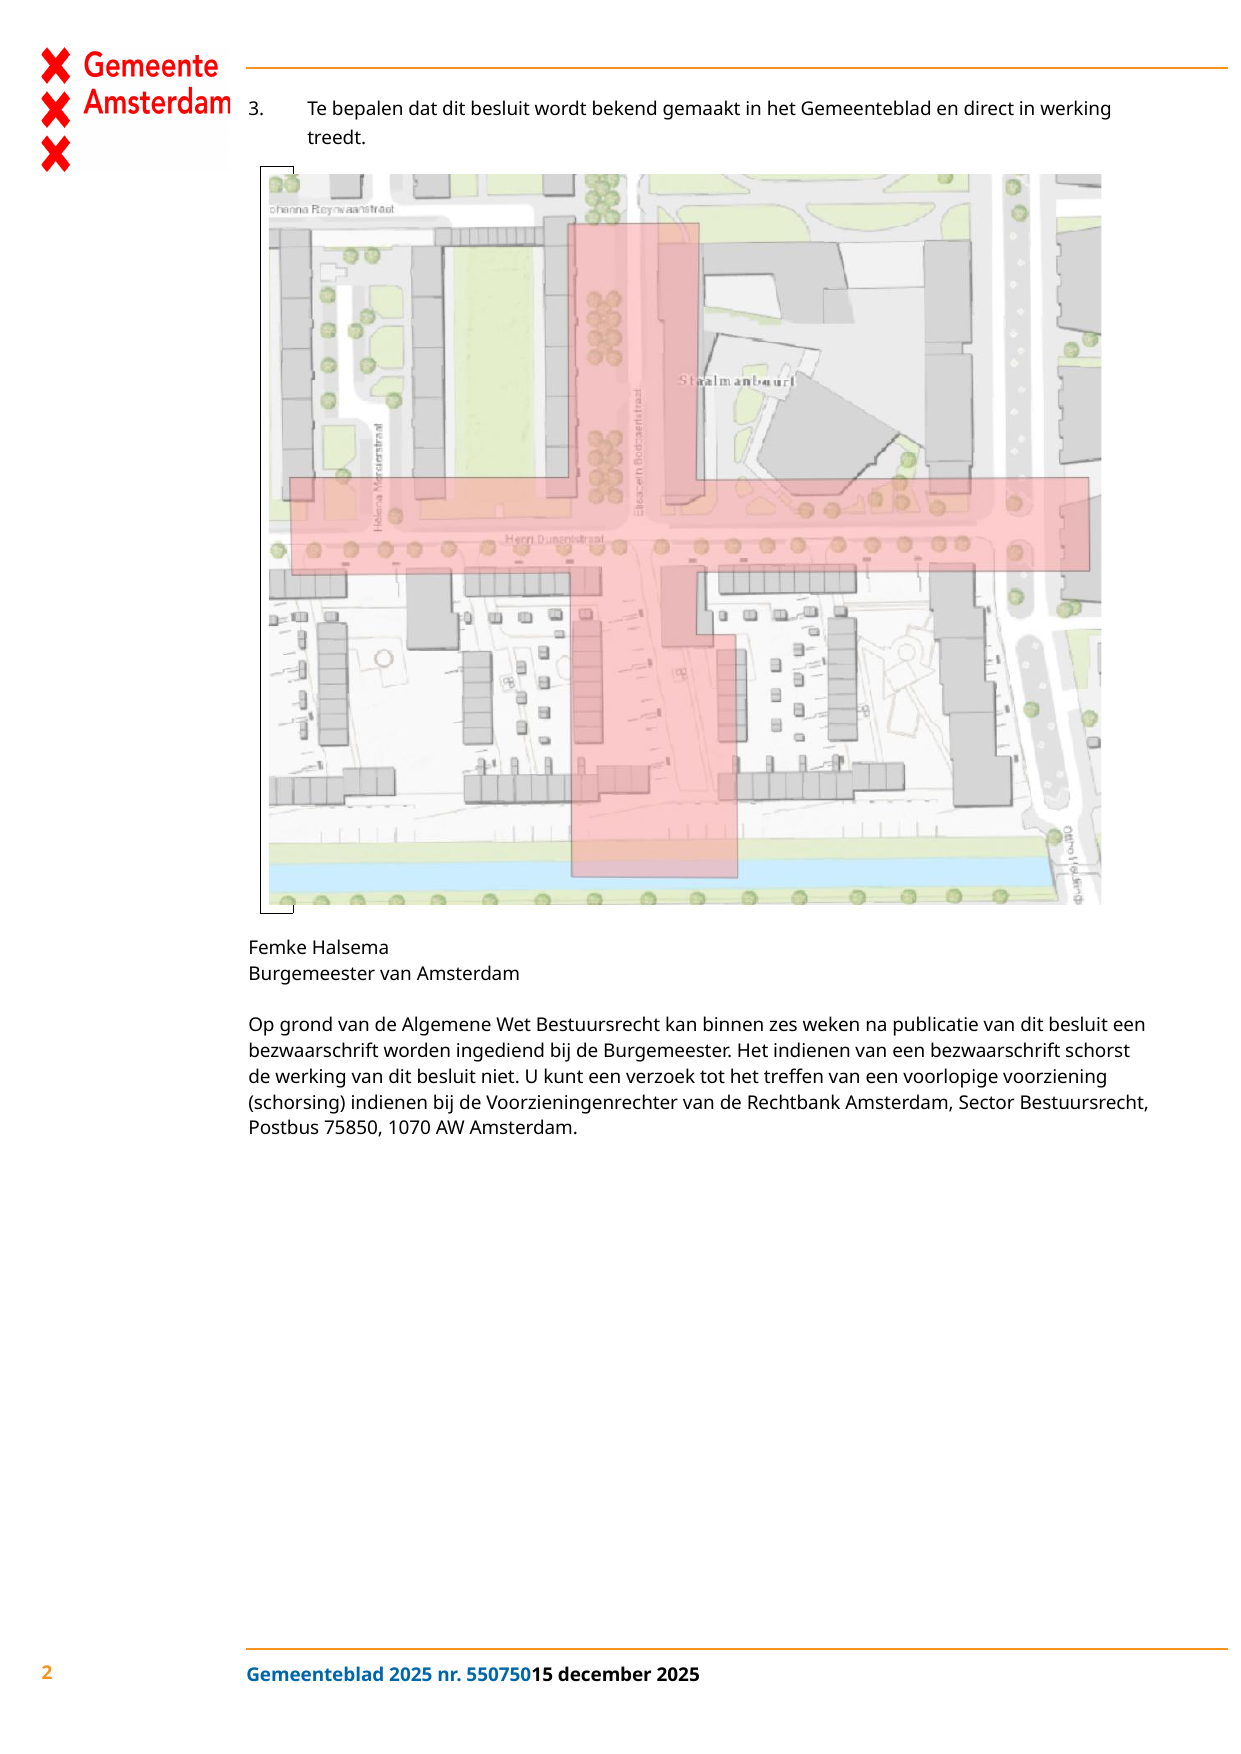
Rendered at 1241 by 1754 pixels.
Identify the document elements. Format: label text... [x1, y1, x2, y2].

text Op grond van de Algemene Wet Bestuursrecht kan binnen zes weken na publicatie van dit besluit een bezwaarschrift worden ingediend bij de Burgemeester. Het indienen van een bezwaarschrift schorst de werking van dit besluit niet. U kunt een verzoek tot het treffen van een voorlopige voorziening (schorsing) indienen bij de Voorzieningenrechter van de Rechtbank Amsterdam, Sector Bestuursrecht, Postbus 75850, 1070 AW Amsterdam. [248, 1012, 1152, 1140]
picture [41, 47, 231, 172]
text Burgemeester van Amsterdam [248, 960, 1152, 986]
picture [268, 174, 1102, 905]
text Femke Halsema [248, 934, 1152, 960]
list Te bepalen dat dit besluit wordt bekend gemaakt in het Gemeenteblad en direct in werking treedt. [248, 95, 1152, 150]
